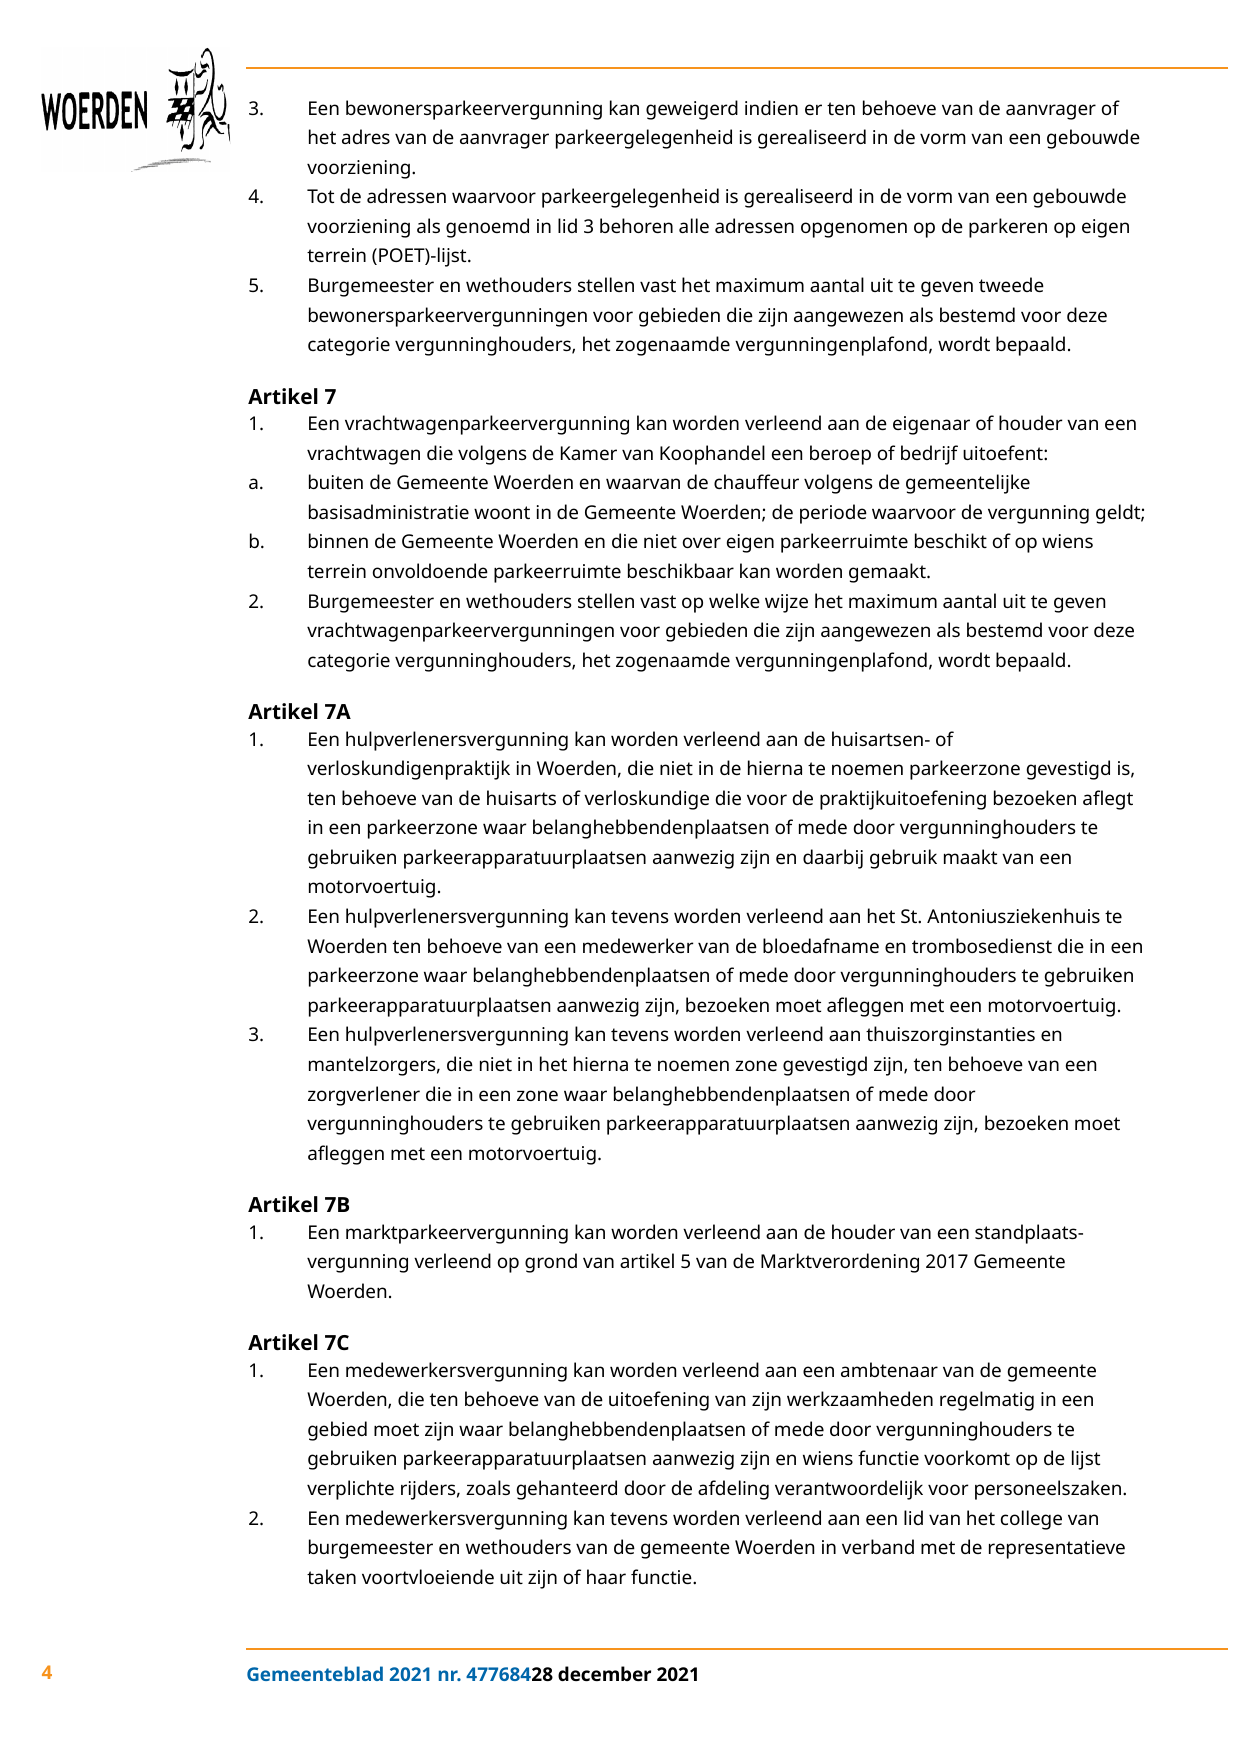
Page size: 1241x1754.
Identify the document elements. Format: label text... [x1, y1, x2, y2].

text Artikel 7 [248, 382, 1152, 410]
picture [41, 47, 231, 172]
list Een medewerkersvergunning kan tevens worden verleend aan een lid van het college van burgemeester en wethouders van de gemeente Woerden in verband met de representatieve taken voortvloeiende uit zijn of haar functie. [248, 1505, 1152, 1590]
list Tot de adressen waarvoor parkeergelegenheid is gerealiseerd in de vorm van een gebouwde voorziening als genoemd in lid 3 behoren alle adressen opgenomen op de parkeren op eigen terrein (POET)-lijst. [248, 183, 1152, 268]
list binnen de Gemeente Woerden en die niet over eigen parkeerruimte beschikt of op wiens terrein onvoldoende parkeerruimte beschikbaar kan worden gemaakt. [248, 529, 1152, 584]
list Burgemeester en wethouders stellen vast op welke wijze het maximum aantal uit te geven vrachtwagenparkeervergunningen voor gebieden die zijn aangewezen als bestemd voor deze categorie vergunninghouders, het zogenaamde vergunningenplafond, wordt bepaald. [248, 588, 1152, 673]
list Een hulpverlenersvergunning kan tevens worden verleend aan thuiszorginstanties en mantelzorgers, die niet in het hierna te noemen zone gevestigd zijn, ten behoeve van een zorgverlener die in een zone waar belanghebbendenplaatsen of mede door vergunninghouders te gebruiken parkeerapparatuurplaatsen aanwezig zijn, bezoeken moet afleggen met een motorvoertuig. [248, 1022, 1152, 1166]
text Artikel 7A [248, 697, 1152, 726]
list Een hulpverlenersvergunning kan tevens worden verleend aan het St. Antoniusziekenhuis te Woerden ten behoeve van een medewerker van de bloedafname en trombosedienst die in een parkeerzone waar belanghebbendenplaatsen of mede door vergunninghouders te gebruiken parkeerapparatuurplaatsen aanwezig zijn, bezoeken moet afleggen met een motorvoertuig. [248, 903, 1152, 1018]
text Artikel 7B [248, 1190, 1152, 1219]
list buiten de Gemeente Woerden en waarvan de chauffeur volgens de gemeentelijke basisadministratie woont in de Gemeente Woerden; de periode waarvoor de vergunning geldt; [248, 469, 1152, 525]
text Artikel 7C [248, 1328, 1152, 1357]
list Een hulpverlenersvergunning kan worden verleend aan de huisartsen- of verloskundigenpraktijk in Woerden, die niet in de hierna te noemen parkeerzone gevestigd is, ten behoeve van de huisarts of verloskundige die voor de praktijkuitoefening bezoeken aflegt in een parkeerzone waar belanghebbendenplaatsen of mede door vergunninghouders te gebruiken parkeerapparatuurplaatsen aanwezig zijn en daarbij gebruik maakt van een motorvoertuig. [248, 726, 1152, 899]
list Een marktparkeervergunning kan worden verleend aan de houder van een standplaats-vergunning verleend op grond van artikel 5 van de Marktverordening 2017 Gemeente Woerden. [248, 1219, 1152, 1304]
list Burgemeester en wethouders stellen vast het maximum aantal uit te geven tweede bewonersparkeervergunningen voor gebieden die zijn aangewezen als bestemd voor deze categorie vergunninghouders, het zogenaamde vergunningenplafond, wordt bepaald. [248, 272, 1152, 357]
list Een bewonersparkeervergunning kan geweigerd indien er ten behoeve van de aanvrager of het adres van de aanvrager parkeergelegenheid is gerealiseerd in de vorm van een gebouwde voorziening. [248, 95, 1152, 180]
list Een medewerkersvergunning kan worden verleend aan een ambtenaar van de gemeente Woerden, die ten behoeve van de uitoefening van zijn werkzaamheden regelmatig in een gebied moet zijn waar belanghebbendenplaatsen of mede door vergunninghouders te gebruiken parkeerapparatuurplaatsen aanwezig zijn en wiens functie voorkomt op de lijst verplichte rijders, zoals gehanteerd door de afdeling verantwoordelijk voor personeelszaken. [248, 1357, 1152, 1501]
list Een vrachtwagenparkeervergunning kan worden verleend aan de eigenaar of houder van een vrachtwagen die volgens de Kamer van Koophandel een beroep of bedrijf uitoefent: [248, 410, 1152, 466]
